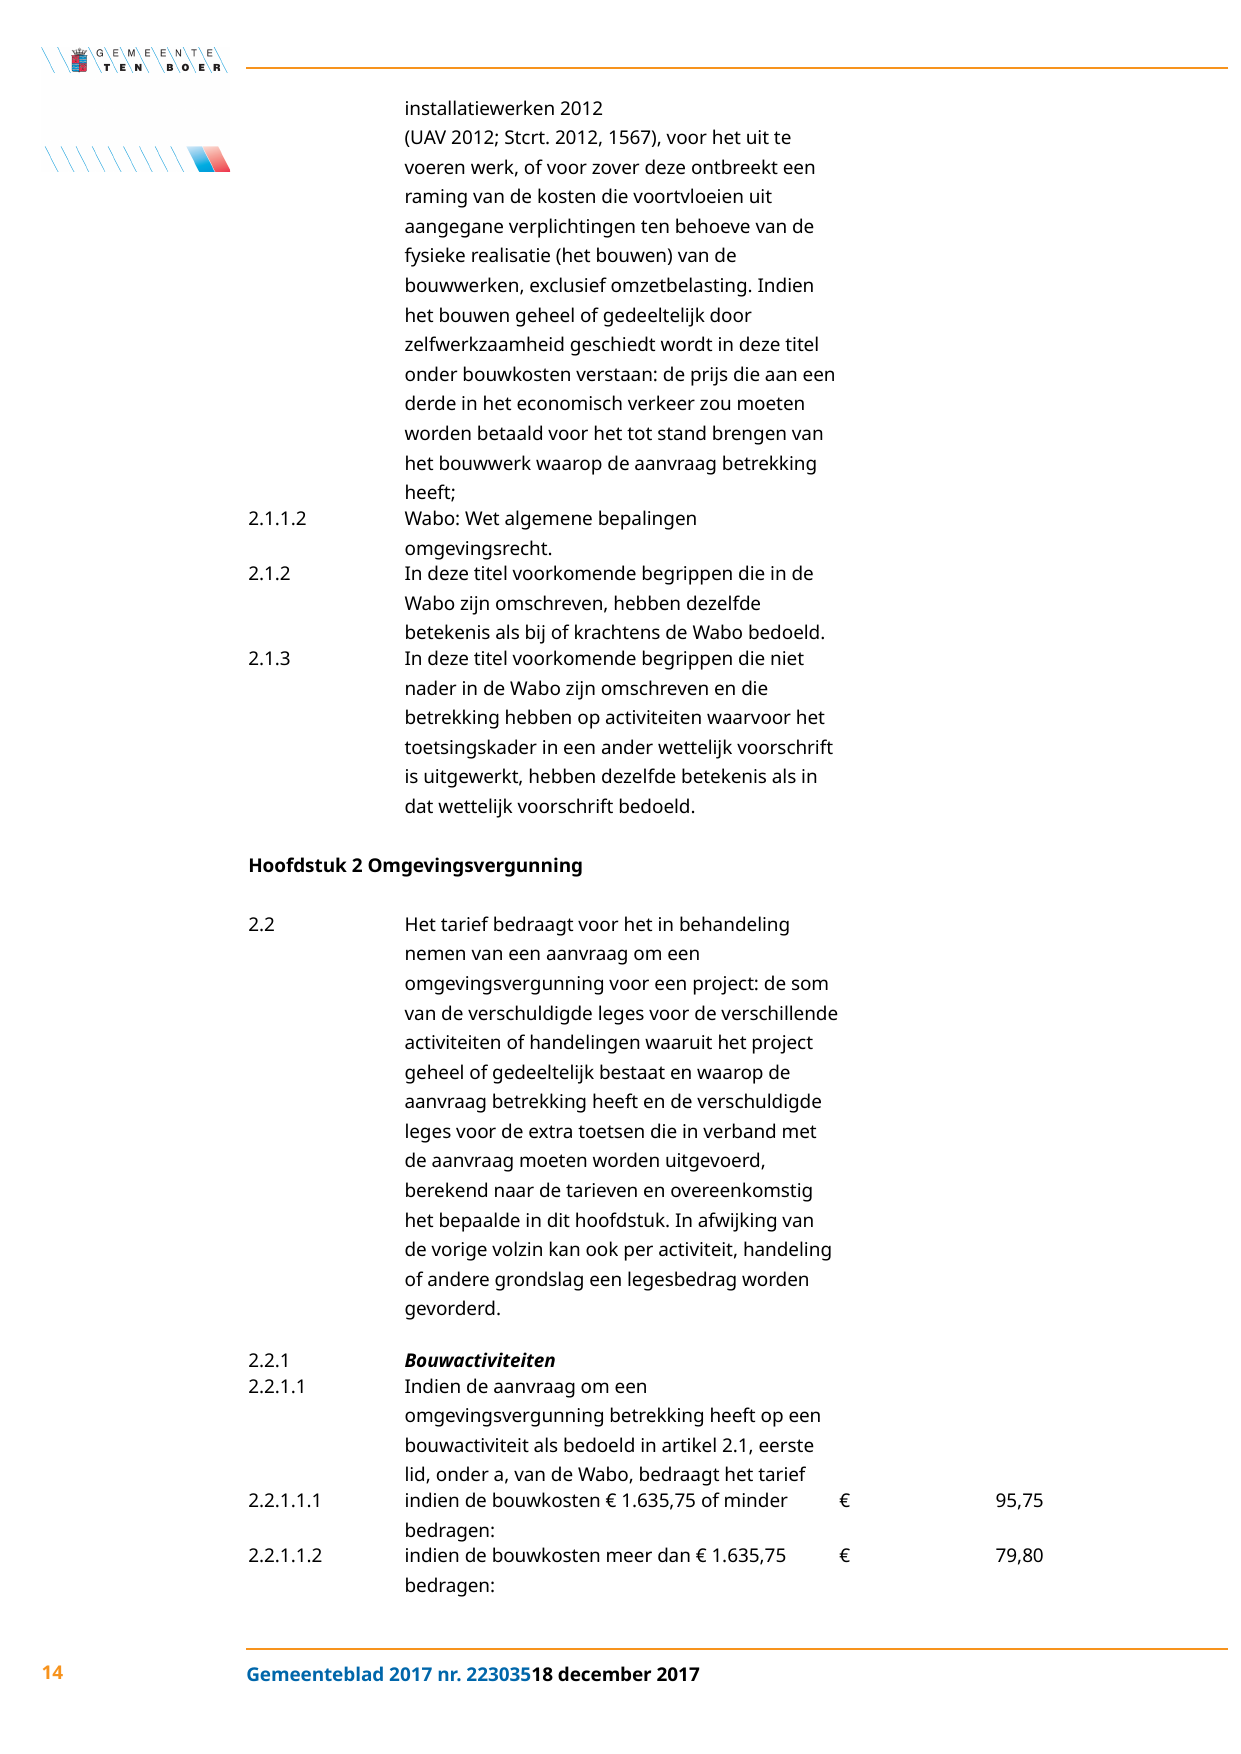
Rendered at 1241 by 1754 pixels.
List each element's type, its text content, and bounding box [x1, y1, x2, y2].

table_header 2.2 [248, 911, 404, 1321]
picture [41, 47, 231, 172]
table_cell [839, 1373, 995, 1487]
table_cell € [839, 1543, 995, 1598]
table_cell [995, 1347, 1152, 1373]
table_cell € [839, 1487, 995, 1543]
table_cell 2.2.1.1.1 [248, 1487, 404, 1543]
table_cell Indien de aanvraag om een omgevingsvergunning betrekking heeft op een bouwactiviteit als bedoeld in artikel 2.1, eerste lid, onder a, van de Wabo, bedraagt het tarief [404, 1373, 839, 1487]
table_cell [995, 505, 1152, 560]
table_cell indien de bouwkosten € 1.635,75 of minder bedragen: [404, 1487, 839, 1543]
table_cell [839, 95, 995, 505]
table_cell In deze titel voorkomende begrippen die niet nader in de Wabo zijn omschreven en die betrekking hebben op activiteiten waarvoor het toetsingskader in een ander wettelijk voorschrift is uitgewerkt, hebben dezelfde betekenis als in dat wettelijk voorschrift bedoeld. [404, 645, 839, 819]
table_cell Wabo: Wet algemene bepalingen omgevingsrecht. [404, 505, 839, 560]
table_cell [404, 1321, 839, 1347]
table_cell 2.1.3 [248, 645, 404, 819]
table_cell installatiewerken 2012 (UAV 2012; Stcrt. 2012, 1567), voor het uit te voeren werk, of voor zover deze ontbreekt een raming van de kosten die voortvloeien uit aangegane verplichtingen ten behoeve van de fysieke realisatie (het bouwen) van de bouwwerken, exclusief omzetbelasting. Indien het bouwen geheel of gedeeltelijk door zelfwerkzaamheid geschiedt wordt in deze titel onder bouwkosten verstaan: de prijs die aan een derde in het economisch verkeer zou moeten worden betaald voor het tot stand brengen van het bouwwerk waarop de aanvraag betrekking heeft; [404, 95, 839, 505]
table_cell 2.1.2 [248, 560, 404, 645]
table_cell [995, 95, 1152, 505]
table_cell 2.2.1.1.2 [248, 1543, 404, 1598]
table_cell [248, 95, 404, 505]
table_cell 2.2.1 [248, 1347, 404, 1373]
table_cell In deze titel voorkomende begrippen die in de Wabo zijn omschreven, hebben dezelfde betekenis als bij of krachtens de Wabo bedoeld. [404, 560, 839, 645]
table_cell [995, 560, 1152, 645]
table_cell 2.2.1.1 [248, 1373, 404, 1487]
table_header [839, 911, 995, 1321]
table_cell [248, 1321, 404, 1347]
table_cell [839, 1347, 995, 1373]
table_header Het tarief bedraagt voor het in behandeling nemen van een aanvraag om een omgevingsvergunning voor een project: de som van de verschuldigde leges voor de verschillende activiteiten of handelingen waaruit het project geheel of gedeeltelijk bestaat en waarop de aanvraag betrekking heeft en de verschuldigde leges voor de extra toetsen die in verband met de aanvraag moeten worden uitgevoerd, berekend naar de tarieven en overeenkomstig het bepaalde in dit hoofdstuk. In afwijking van de vorige volzin kan ook per activiteit, handeling of andere grondslag een legesbedrag worden gevorderd. [404, 911, 839, 1321]
table_cell [839, 645, 995, 819]
table_cell 79,80 [995, 1543, 1152, 1598]
table_cell 95,75 [995, 1487, 1152, 1543]
table_header [995, 911, 1152, 1321]
table_cell Bouwactiviteiten [404, 1347, 839, 1373]
table_cell [995, 1373, 1152, 1487]
table_cell [839, 505, 995, 560]
table_cell [995, 1321, 1152, 1347]
table_cell [839, 560, 995, 645]
table_cell 2.1.1.2 [248, 505, 404, 560]
table_cell [995, 645, 1152, 819]
table_cell indien de bouwkosten meer dan € 1.635,75 bedragen: [404, 1543, 839, 1598]
text Hoofdstuk 2 Omgevingsvergunning [248, 852, 1152, 877]
table_cell [839, 1321, 995, 1347]
